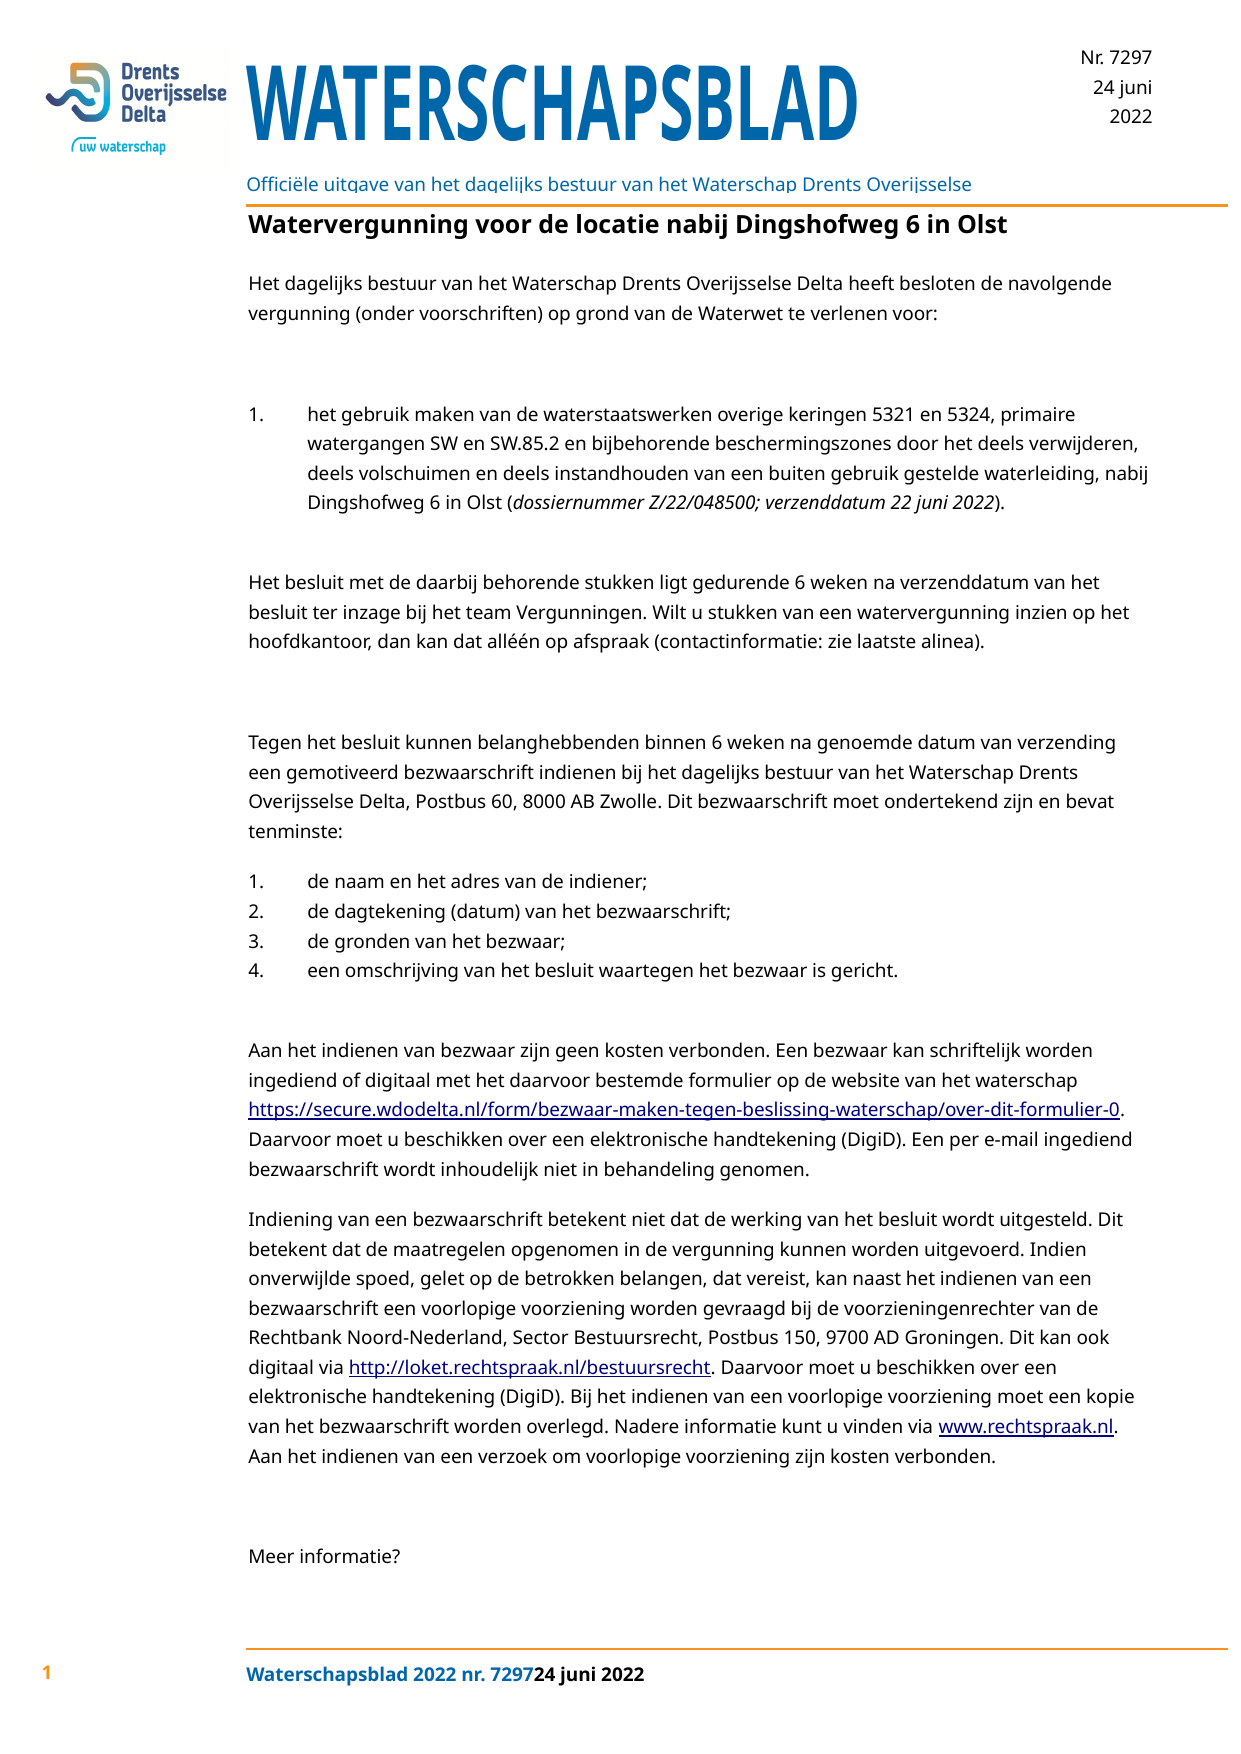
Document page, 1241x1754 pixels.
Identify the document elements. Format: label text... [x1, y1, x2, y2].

list de dagtekening (datum) van het bezwaarschrift; [248, 898, 1152, 924]
picture [41, 47, 231, 172]
text Watervergunning voor de locatie nabij Dingshofweg 6 in Olst [248, 207, 1152, 241]
list de naam en het adres van de indiener; [248, 869, 1152, 894]
text Het dagelijks bestuur van het Waterschap Drents Overijsselse Delta heeft besloten de navolgende vergunning (onder voorschriften) op grond van de Waterwet te verlenen voor: [248, 270, 1152, 326]
list het gebruik maken van de waterstaatswerken overige keringen 5321 en 5324, primaire watergangen SW en SW.85.2 en bijbehorende beschermingszones door het deels verwijderen, deels volschuimen en deels instandhouden van een buiten gebruik gestelde waterleiding, nabij Dingshofweg 6 in Olst (dossiernummer Z/22/048500; verzenddatum 22 juni 2022). [248, 401, 1152, 515]
text Meer informatie? [248, 1544, 1152, 1569]
list de gronden van het bezwaar; [248, 928, 1152, 953]
text Het besluit met de daarbij behorende stukken ligt gedurende 6 weken na verzenddatum van het besluit ter inzage bij het team Vergunningen. Wilt u stukken van een watervergunning inzien op het hoofdkantoor, dan kan dat alléén op afspraak (contactinformatie: zie laatste alinea). [248, 569, 1152, 654]
list een omschrijving van het besluit waartegen het bezwaar is gericht. [248, 957, 1152, 983]
text Indiening van een bezwaarschrift betekent niet dat de werking van het besluit wordt uitgesteld. Dit betekent dat de maatregelen opgenomen in de vergunning kunnen worden uitgevoerd. Indien onverwijlde spoed, gelet op de betrokken belangen, dat vereist, kan naast het indienen van een bezwaarschrift een voorlopige voorziening worden gevraagd bij de voorzieningenrechter van de Rechtbank Noord-Nederland, Sector Bestuursrecht, Postbus 150, 9700 AD Groningen. Dit kan ook digitaal via http://loket.rechtspraak.nl/bestuursrecht. Daarvoor moet u beschikken over een elektronische handtekening (DigiD). Bij het indienen van een voorlopige voorziening moet een kopie van het bezwaarschrift worden overlegd. Nadere informatie kunt u vinden via www.rechtspraak.nl. Aan het indienen van een verzoek om voorlopige voorziening zijn kosten verbonden. [248, 1206, 1152, 1468]
text Aan het indienen van bezwaar zijn geen kosten verbonden. Een bezwaar kan schriftelijk worden ingediend of digitaal met het daarvoor bestemde formulier op de website van het waterschap https://secure.wdodelta.nl/form/bezwaar-maken-tegen-beslissing-waterschap/over-dit-formulier-0. Daarvoor moet u beschikken over een elektronische handtekening (DigiD). Een per e-mail ingediend bezwaarschrift wordt inhoudelijk niet in behandeling genomen. [248, 1037, 1152, 1181]
text Tegen het besluit kunnen belanghebbenden binnen 6 weken na genoemde datum van verzending een gemotiveerd bezwaarschrift indienen bij het dagelijks bestuur van het Waterschap Drents Overijsselse Delta, Postbus 60, 8000 AB Zwolle. Dit bezwaarschrift moet ondertekend zijn en bevat tenminste: [248, 729, 1152, 844]
